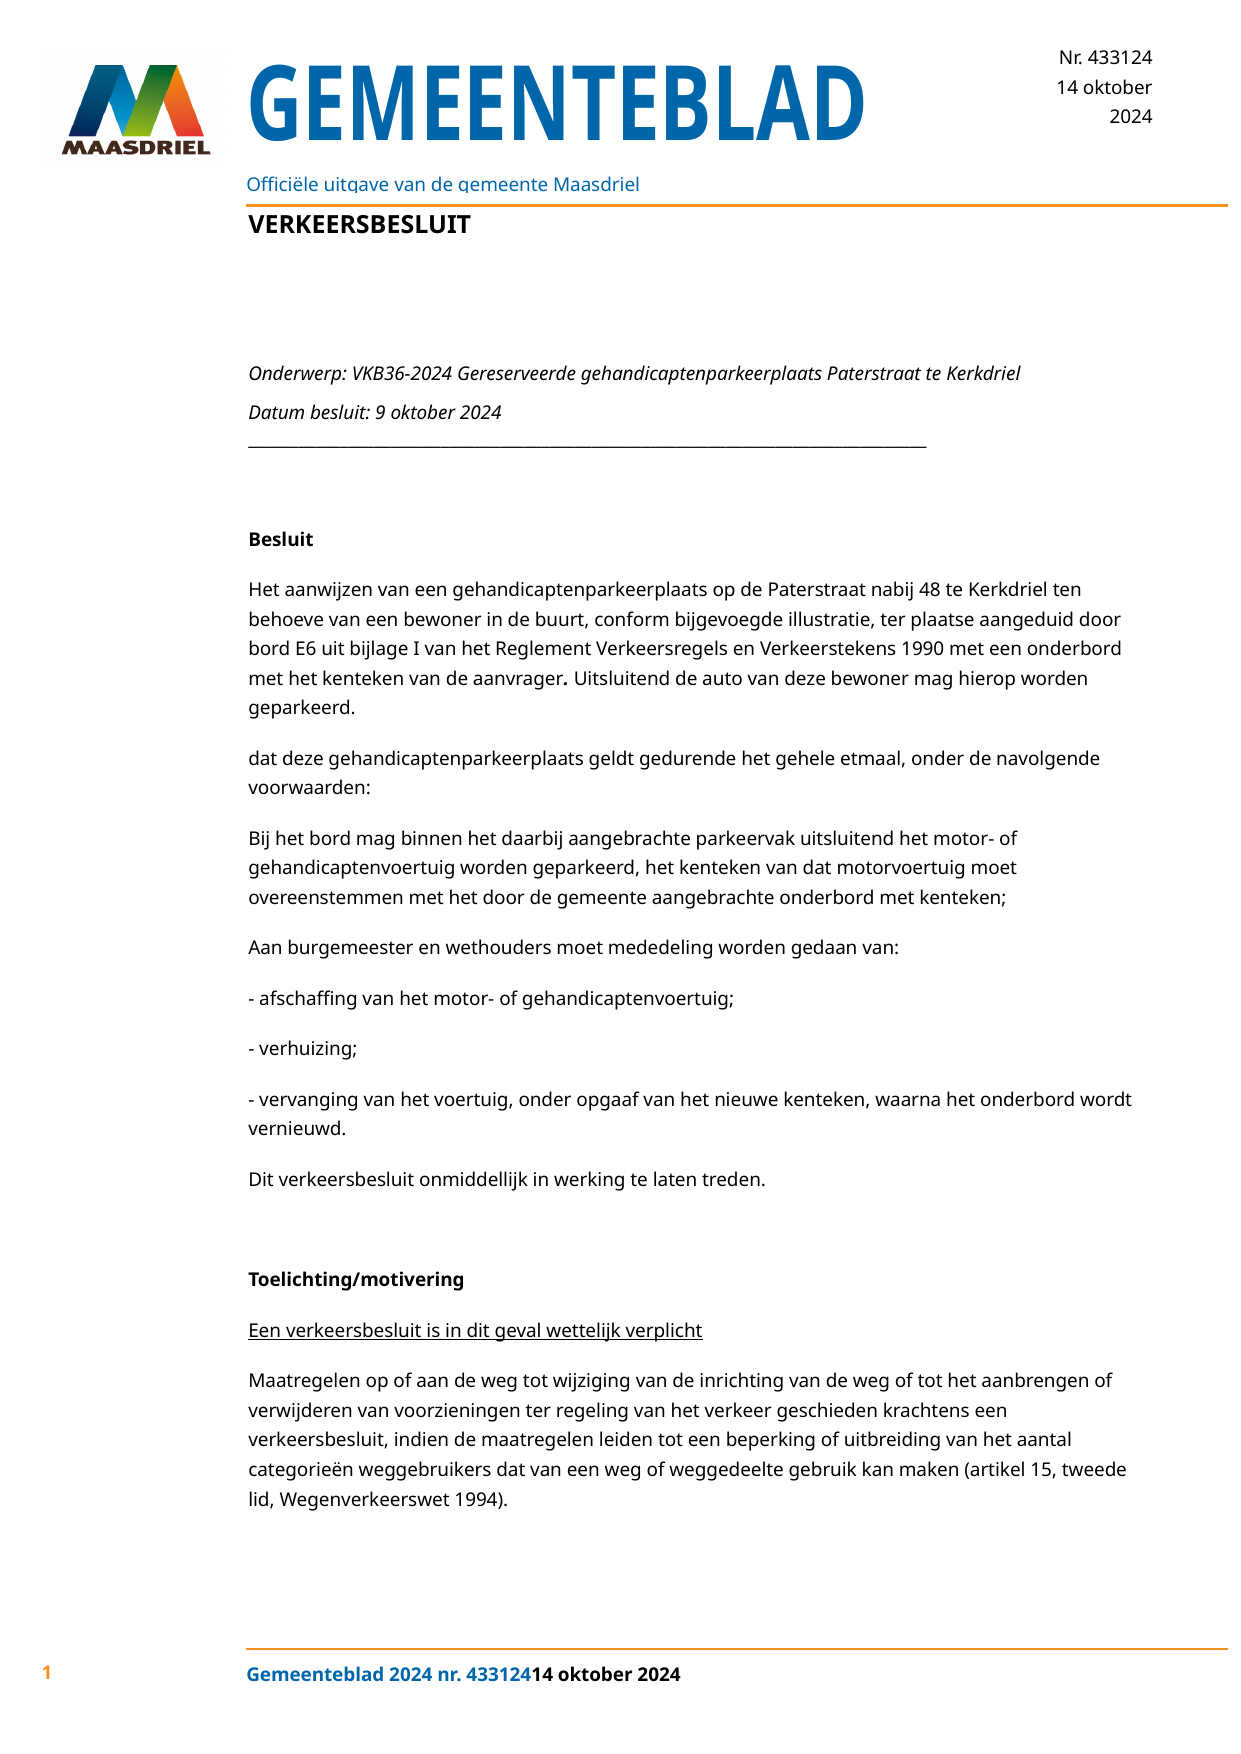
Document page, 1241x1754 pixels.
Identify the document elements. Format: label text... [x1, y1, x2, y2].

text Een verkeersbesluit is in dit geval wettelijk verplicht [248, 1317, 1152, 1343]
text Het aanwijzen van een gehandicaptenparkeerplaats op de Paterstraat nabij 48 te Kerkdriel ten behoeve van een bewoner in de buurt, conform bijgevoegde illustratie, ter plaatse aangeduid door bord E6 uit bijlage I van het Reglement Verkeersregels en Verkeerstekens 1990 met een onderbord met het kenteken van de aanvrager. Uitsluitend de auto van deze bewoner mag hierop worden geparkeerd. [248, 576, 1152, 720]
text - afschaffing van het motor- of gehandicaptenvoertuig; [248, 985, 1152, 1011]
text VERKEERSBESLUIT [248, 207, 1152, 241]
text Onderwerp: VKB36-2024 Gereserveerde gehandicaptenparkeerplaats Paterstraat te Kerkdriel [248, 360, 1152, 386]
text dat deze gehandicaptenparkeerplaats geldt gedurende het gehele etmaal, onder de navolgende voorwaarden: [248, 745, 1152, 800]
text Besluit [248, 526, 1152, 552]
picture [41, 47, 231, 172]
text Maatregelen op of aan de weg tot wijziging van de inrichting van de weg of tot het aanbrengen of verwijderen van voorzieningen ter regeling van het verkeer geschieden krachtens een verkeersbesluit, indien de maatregelen leiden tot een beperking of uitbreiding van het aantal categorieën weggebruikers dat van een weg of weggedeelte gebruik kan maken (artikel 15, tweede lid, Wegenverkeerswet 1994). [248, 1367, 1152, 1512]
text Datum besluit: 9 oktober 2024 [248, 399, 1152, 425]
text - verhuizing; [248, 1035, 1152, 1061]
text _________________________________________________________________________________ [248, 425, 1152, 451]
text Toelichting/motivering [248, 1267, 1152, 1292]
text Aan burgemeester en wethouders moet mededeling worden gedaan van: [248, 934, 1152, 960]
text - vervanging van het voertuig, onder opgaaf van het nieuwe kenteken, waarna het onderbord wordt vernieuwd. [248, 1086, 1152, 1141]
text Bij het bord mag binnen het daarbij aangebrachte parkeervak uitsluitend het motor- of gehandicaptenvoertuig worden geparkeerd, het kenteken van dat motorvoertuig moet overeenstemmen met het door de gemeente aangebrachte onderbord met kenteken; [248, 825, 1152, 910]
text Dit verkeersbesluit onmiddellijk in werking te laten treden. [248, 1166, 1152, 1192]
